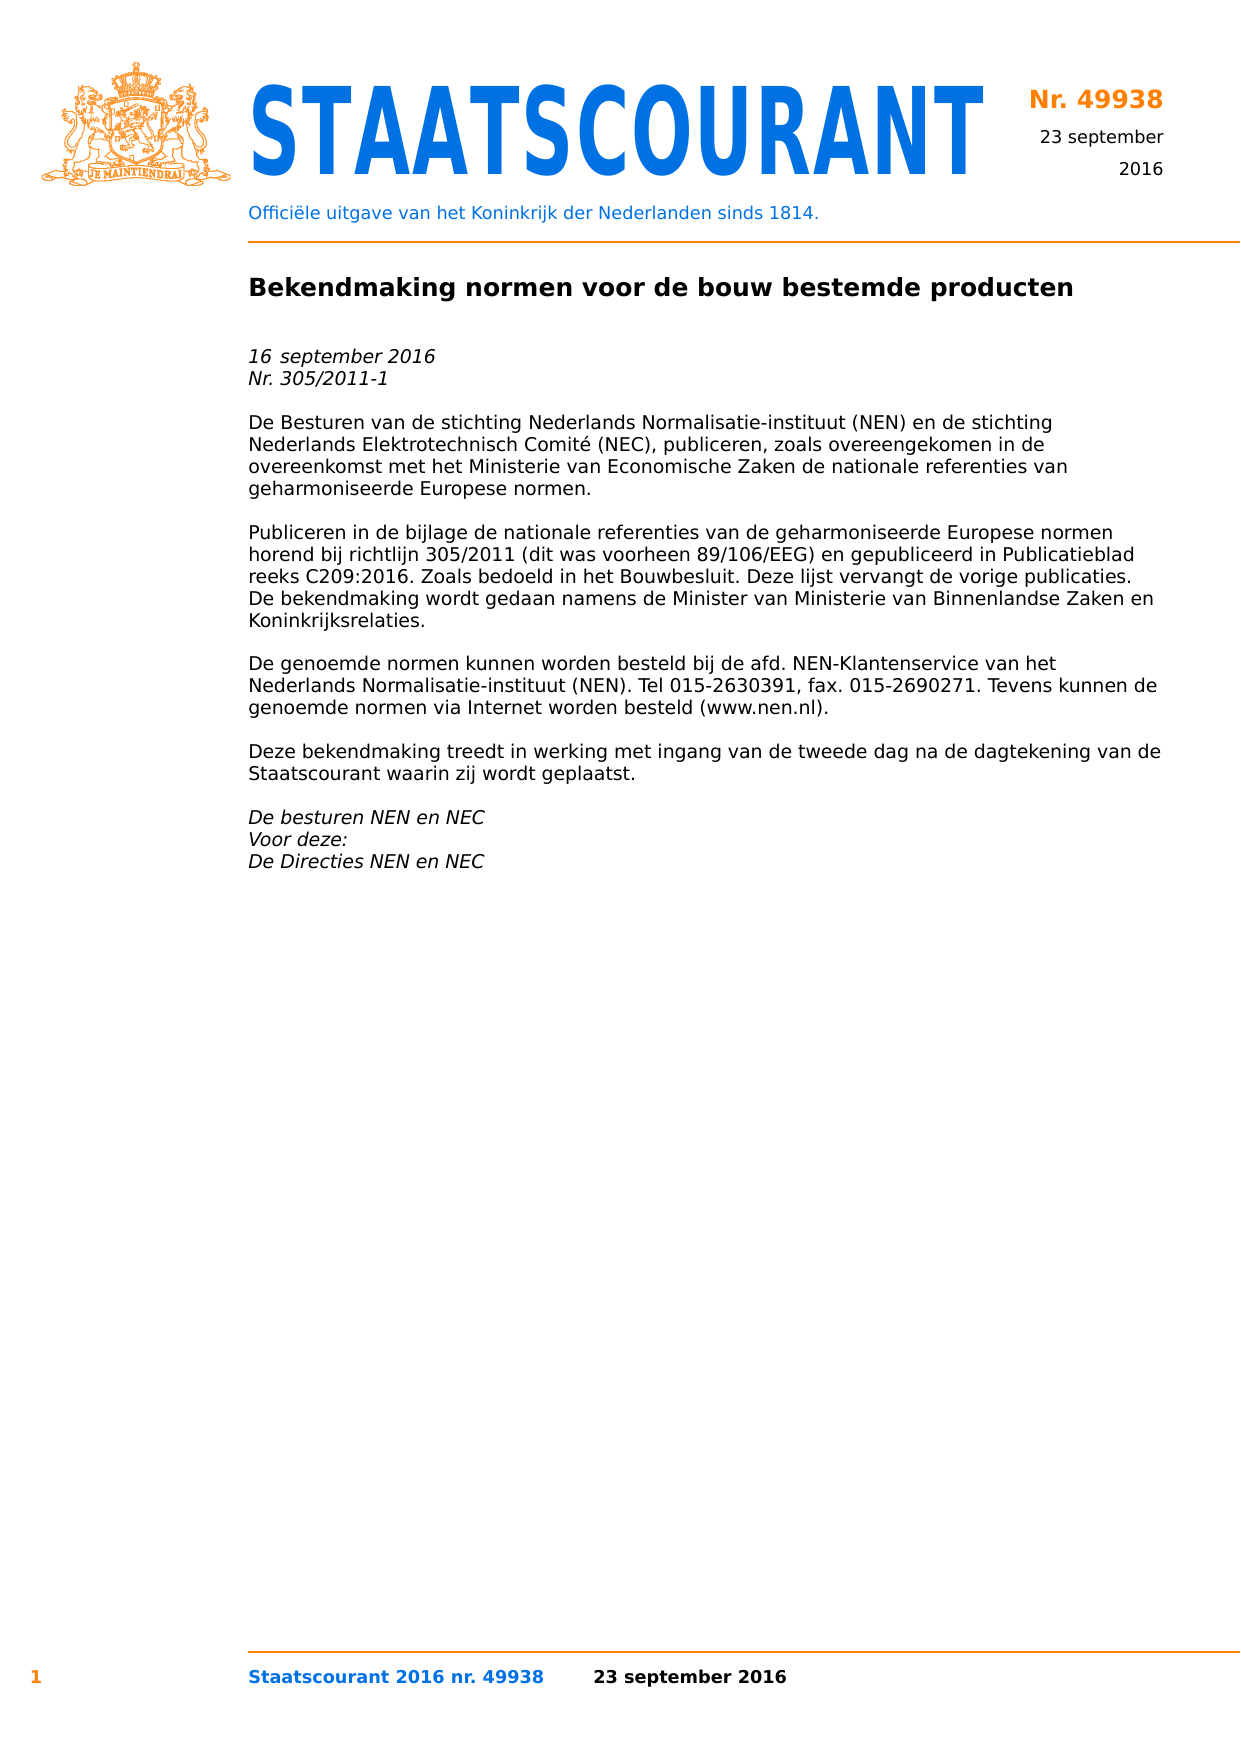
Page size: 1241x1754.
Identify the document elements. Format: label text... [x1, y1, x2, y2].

text Nr. 305/2011-1 [248, 368, 1163, 390]
text Publiceren in de bijlage de nationale referenties van de geharmoniseerde Europese normen horend bij richtlijn 305/2011 (dit was voorheen 89/106/EEG) en gepubliceerd in Publicatieblad reeks C209:2016. Zoals bedoeld in het Bouwbesluit. Deze lijst vervangt de vorige publicaties. [248, 522, 1163, 587]
text De genoemde normen kunnen worden besteld bij de afd. NEN-Klantenservice van het Nederlands Normalisatie-instituut (NEN). Tel 015-2630391, fax. 015-2690271. Tevens kunnen de genoemde normen via Internet worden besteld (www.nen.nl). [248, 653, 1163, 719]
picture [41, 62, 231, 186]
table_cell 2016 [998, 153, 1240, 203]
text 16 september 2016 [248, 346, 1163, 368]
table_header STAATSCOURANT [248, 62, 998, 203]
table_cell Officiële uitgave van het Koninkrijk der Nederlanden sinds 1814. [248, 203, 1240, 241]
table_header [25, 62, 248, 241]
text De Besturen van de stichting Nederlands Normalisatie-instituut (NEN) en de stichting Nederlands Elektrotechnisch Comité (NEC), publiceren, zoals overeengekomen in de overeenkomst met het Ministerie van Economische Zaken de nationale referenties van geharmoniseerde Europese normen. [248, 412, 1163, 500]
subtitle Bekendmaking normen voor de bouw bestemde producten [248, 273, 1163, 302]
text De bekendmaking wordt gedaan namens de Minister van Ministerie van Binnenlandse Zaken en Koninkrijksrelaties. [248, 587, 1163, 631]
table_header Nr. 49938 [998, 62, 1240, 121]
text Deze bekendmaking treedt in werking met ingang van de tweede dag na de dagtekening van de Staatscourant waarin zij wordt geplaatst. [248, 741, 1163, 785]
text De besturen NEN en NEC Voor deze: De Directies NEN en NEC [248, 807, 1163, 873]
table_cell 23 september [998, 121, 1240, 153]
